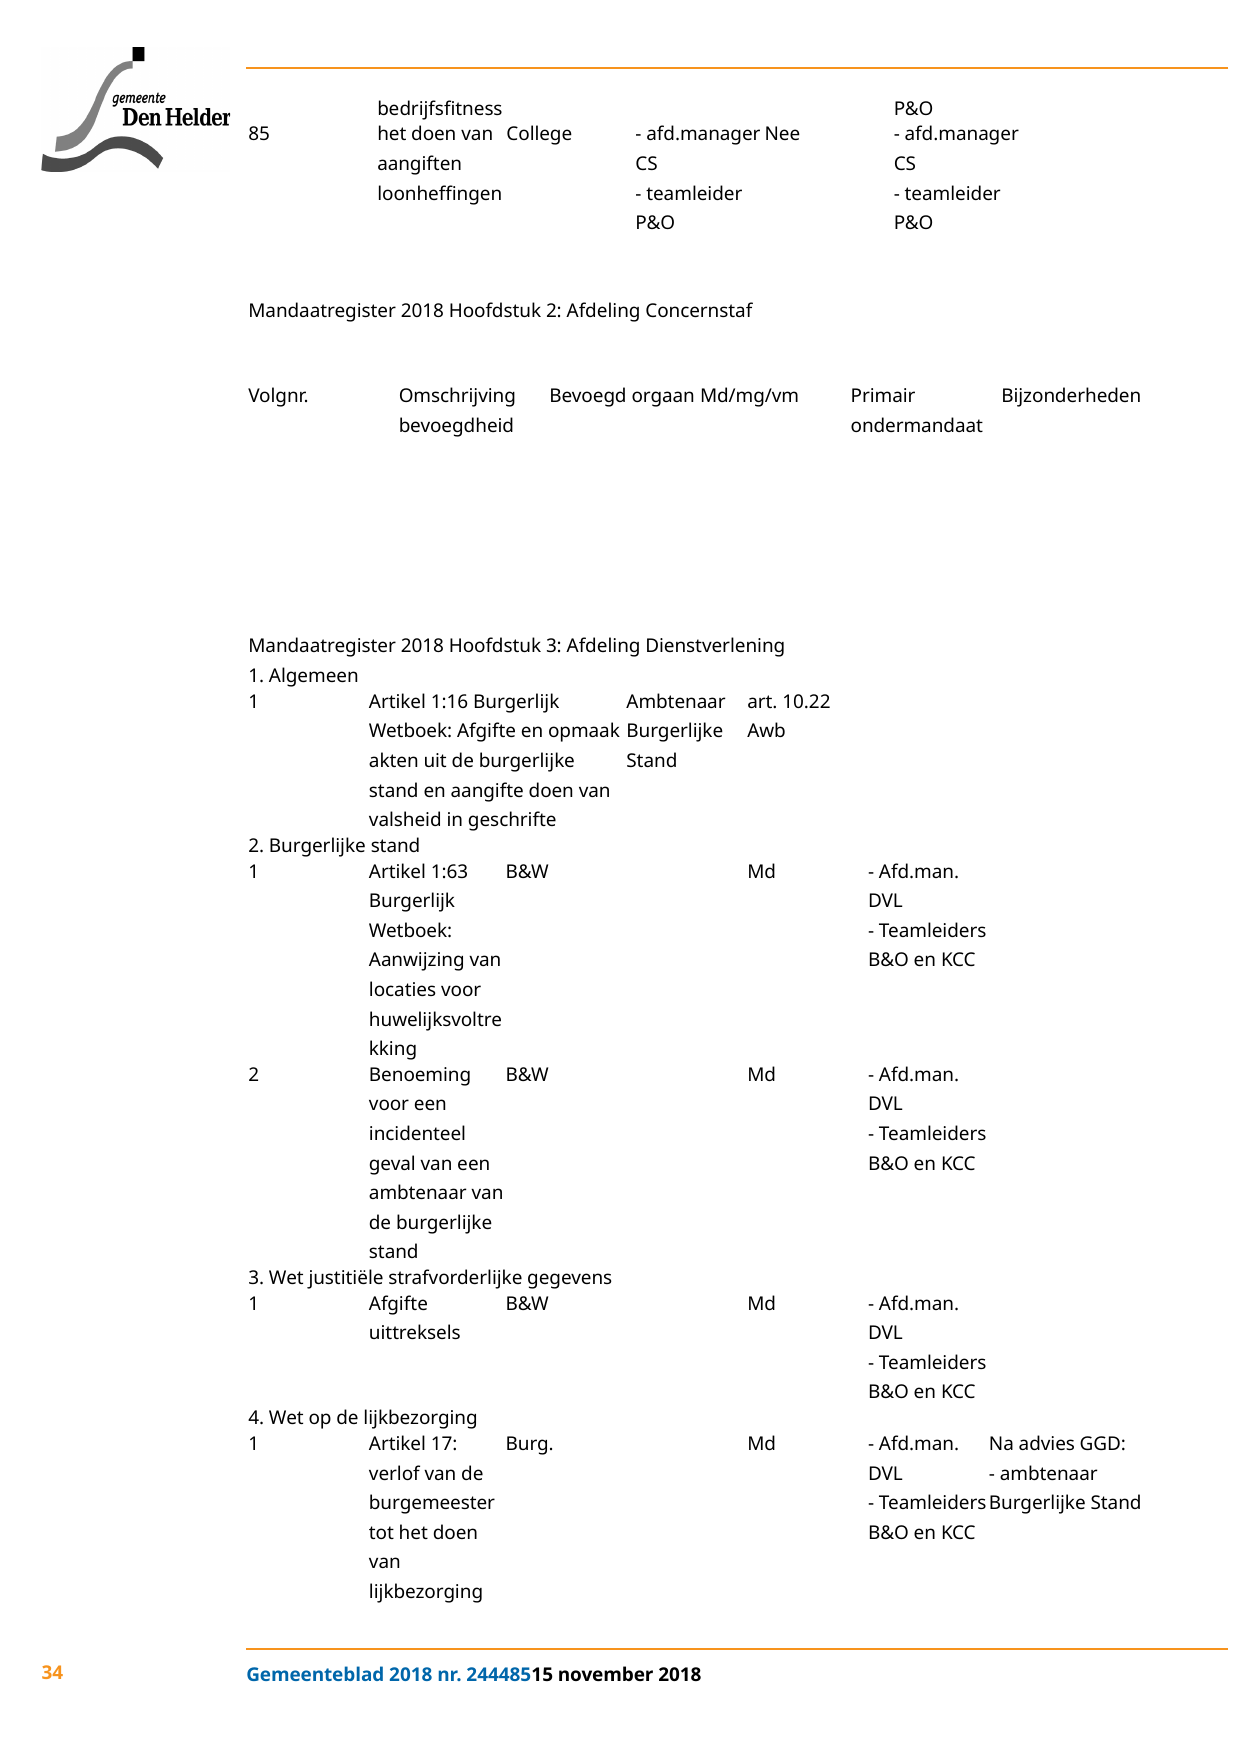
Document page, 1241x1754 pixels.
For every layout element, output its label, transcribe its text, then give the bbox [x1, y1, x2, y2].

table_cell Benoeming voor een incidenteel geval van een ambtenaar van de burgerlijke stand [369, 1061, 505, 1264]
table_header 1. Algemeen [248, 662, 1152, 688]
table_cell - Afd.man. DVL - Teamleiders B&O en KCC [868, 1430, 989, 1604]
table_cell 2 [248, 1061, 369, 1264]
table_cell Omschrijving bevoegdheid [399, 383, 549, 438]
table_cell 1 [248, 1290, 369, 1404]
table_cell Md [747, 1290, 868, 1404]
table_cell - afd.manager CS - teamleider P&O [635, 121, 764, 235]
table_cell [399, 464, 549, 489]
table_cell [989, 1061, 1152, 1264]
table_cell 2. Burgerlijke stand [248, 832, 1152, 858]
table_cell Volgnr. [248, 383, 398, 438]
table_cell 1 [248, 688, 369, 832]
table_cell 85 [248, 121, 377, 235]
text Mandaatregister 2018 Hoofdstuk 3: Afdeling Dienstverlening [248, 633, 1152, 658]
table_cell - Afd.man. DVL - Teamleiders B&O en KCC [868, 858, 989, 1061]
table_cell bedrijfsfitness [377, 95, 506, 121]
table_cell P&O [894, 95, 1022, 121]
table_cell College [506, 121, 635, 235]
table_cell Artikel 17: verlof van de burgemeester tot het doen van lijkbezorging [369, 1430, 505, 1604]
table_cell 1 [248, 1430, 369, 1604]
table_cell [549, 464, 700, 489]
table_cell Md [747, 858, 868, 1061]
table_cell [764, 95, 893, 121]
table_cell [248, 515, 1152, 541]
table_cell Bijzonderheden [1001, 383, 1152, 438]
table_cell [248, 95, 377, 121]
table_cell [989, 1290, 1152, 1404]
table_cell 1 [248, 858, 369, 1061]
table_cell [248, 438, 1152, 463]
table_cell [700, 464, 850, 489]
table_cell B&W [505, 858, 747, 1061]
table_cell Afgifte uittreksels [369, 1290, 505, 1404]
table_cell 4. Wet op de lijkbezorging [248, 1405, 1152, 1430]
table_cell Nee [764, 121, 893, 235]
table_cell B&W [505, 1061, 747, 1264]
table_cell [989, 858, 1152, 1061]
table_cell Primair ondermandaat [850, 383, 1001, 438]
table_cell [868, 688, 989, 832]
table_cell [248, 464, 398, 489]
picture [41, 47, 231, 172]
table_cell [506, 95, 635, 121]
table_cell [850, 464, 1001, 489]
table_cell - afd.manager CS - teamleider P&O [894, 121, 1022, 235]
table_cell [1023, 95, 1152, 121]
table_cell art. 10.22 Awb [747, 688, 868, 832]
table_cell Na advies GGD: - ambtenaar Burgerlijke Stand [989, 1430, 1152, 1604]
table_cell [1023, 121, 1152, 235]
table_cell Artikel 1:16 Burgerlijk Wetboek: Afgifte en opmaak akten uit de burgerlijke stand en aangifte doen van valsheid in geschrifte [369, 688, 626, 832]
table_cell [635, 95, 764, 121]
table_cell het doen van aangiften loonheffingen [377, 121, 506, 235]
table_cell [1001, 464, 1152, 489]
table_cell Ambtenaar Burgerlijke Stand [626, 688, 747, 832]
table_cell - Afd.man. DVL - Teamleiders B&O en KCC [868, 1290, 989, 1404]
table_cell - Afd.man. DVL - Teamleiders B&O en KCC [868, 1061, 989, 1264]
table_cell Md [747, 1430, 868, 1604]
table_cell B&W [505, 1290, 747, 1404]
table_cell 3. Wet justitiële strafvorderlijke gegevens [248, 1264, 1152, 1290]
table_cell Bevoegd orgaan [549, 383, 700, 438]
table_header [248, 357, 1152, 382]
table_cell Md [747, 1061, 868, 1264]
text Mandaatregister 2018 Hoofdstuk 2: Afdeling Concernstaf [248, 297, 1152, 323]
table_cell [248, 489, 1152, 515]
table_cell Artikel 1:63 Burgerlijk Wetboek: Aanwijzing van locaties voor huwelijksvoltrekking [369, 858, 505, 1061]
table_cell Md/mg/vm [700, 383, 850, 438]
table_cell [989, 688, 1152, 832]
table_cell Burg. [505, 1430, 747, 1604]
